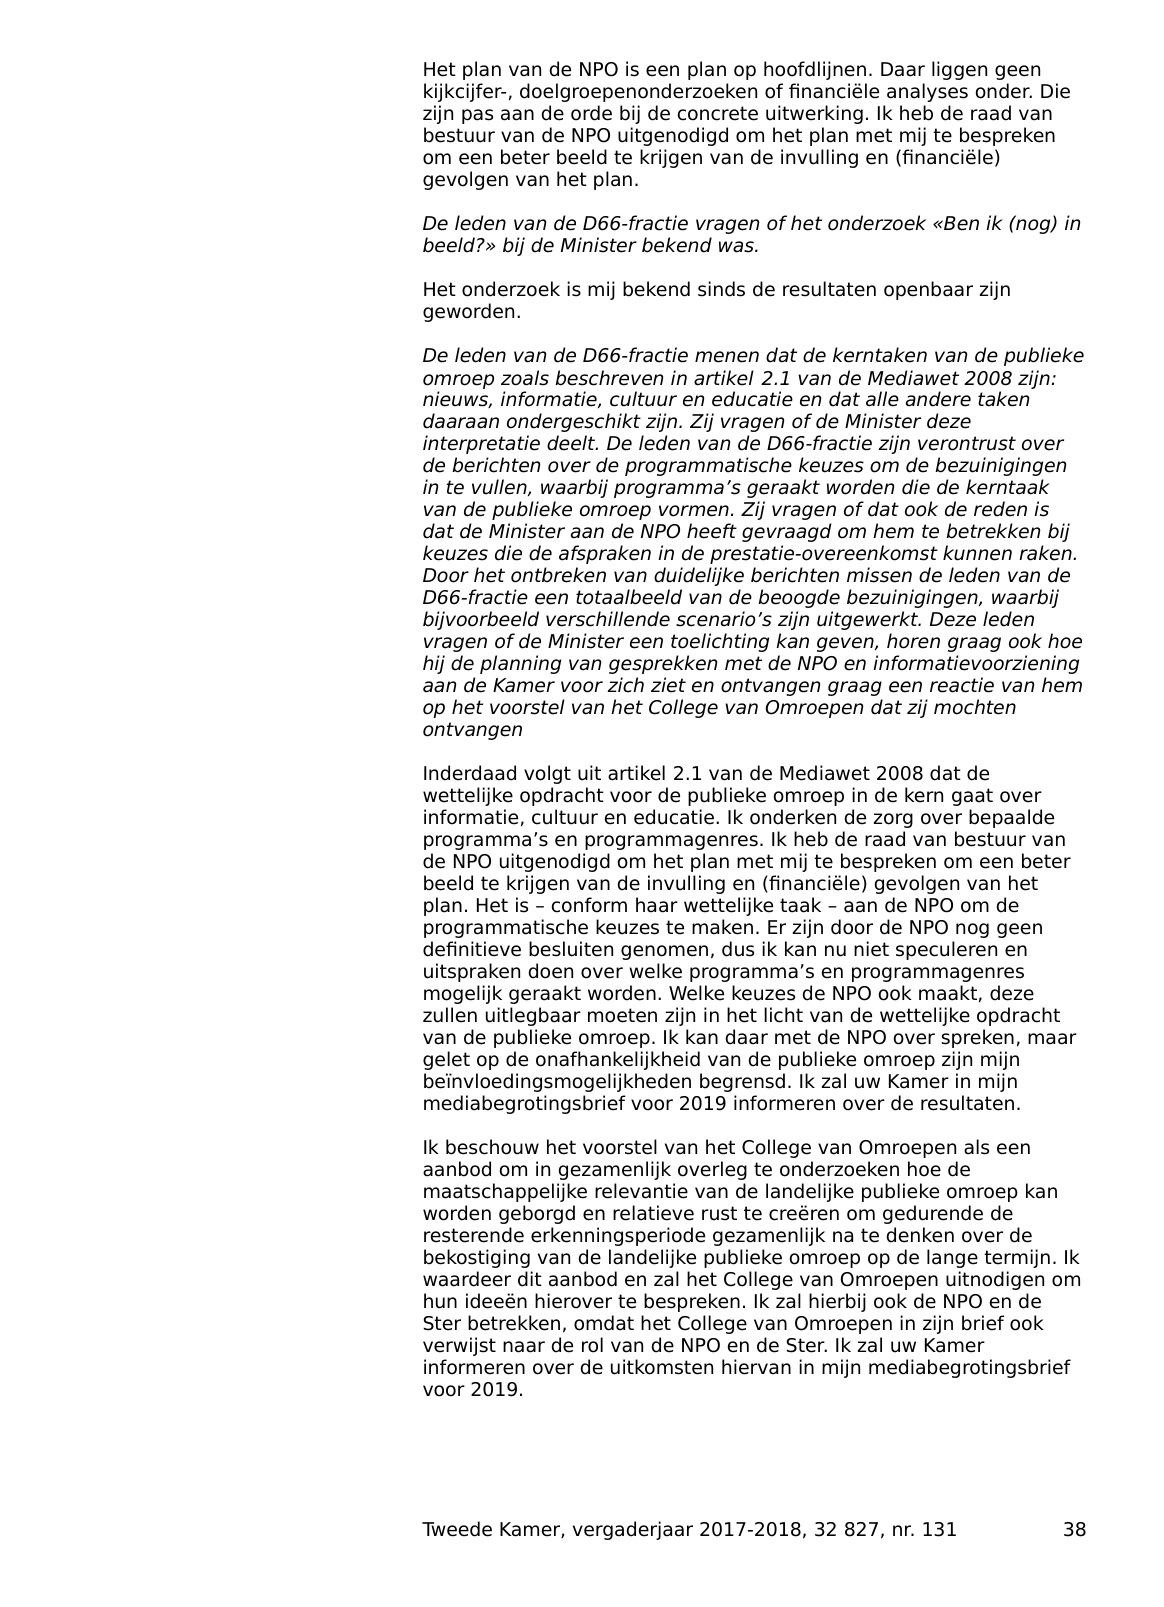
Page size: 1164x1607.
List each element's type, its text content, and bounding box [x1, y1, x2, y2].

text De leden van de D66-fractie vragen of het onderzoek «Ben ik (nog) in beeld?» bij de Minister bekend was. [422, 213, 1087, 257]
text Inderdaad volgt uit artikel 2.1 van de Mediawet 2008 dat de wettelijke opdracht voor de publieke omroep in de kern gaat over informatie, cultuur en educatie. Ik onderken de zorg over bepaalde programma’s en programmagenres. Ik heb de raad van bestuur van de NPO uitgenodigd om het plan met mij te bespreken om een beter beeld te krijgen van de invulling en (financiële) gevolgen van het plan. Het is – conform haar wettelijke taak – aan de NPO om de programmatische keuzes te maken. Er zijn door de NPO nog geen definitieve besluiten genomen, dus ik kan nu niet speculeren en uitspraken doen over welke programma’s en programmagenres mogelijk geraakt worden. Welke keuzes de NPO ook maakt, deze zullen uitlegbaar moeten zijn in het licht van de wettelijke opdracht van de publieke omroep. Ik kan daar met de NPO over spreken, maar gelet op de onafhankelijkheid van de publieke omroep zijn mijn beïnvloedingsmogelijkheden begrensd. Ik zal uw Kamer in mijn mediabegrotingsbrief voor 2019 informeren over de resultaten. [422, 763, 1087, 1115]
text Het onderzoek is mij bekend sinds de resultaten openbaar zijn geworden. [422, 279, 1087, 323]
text Ik beschouw het voorstel van het College van Omroepen als een aanbod om in gezamenlijk overleg te onderzoeken hoe de maatschappelijke relevantie van de landelijke publieke omroep kan worden geborgd en relatieve rust te creëren om gedurende de resterende erkenningsperiode gezamenlijk na te denken over de bekostiging van de landelijke publieke omroep op de lange termijn. Ik waardeer dit aanbod en zal het College van Omroepen uitnodigen om hun ideeën hierover te bespreken. Ik zal hierbij ook de NPO en de Ster betrekken, omdat het College van Omroepen in zijn brief ook verwijst naar de rol van de NPO en de Ster. Ik zal uw Kamer informeren over de uitkomsten hiervan in mijn mediabegrotingsbrief voor 2019. [422, 1137, 1087, 1401]
text Het plan van de NPO is een plan op hoofdlijnen. Daar liggen geen kijkcijfer-, doelgroepenonderzoeken of financiële analyses onder. Die zijn pas aan de orde bij de concrete uitwerking. Ik heb de raad van bestuur van de NPO uitgenodigd om het plan met mij te bespreken om een beter beeld te krijgen van de invulling en (financiële) gevolgen van het plan. [422, 59, 1087, 191]
text De leden van de D66-fractie menen dat de kerntaken van de publieke omroep zoals beschreven in artikel 2.1 van de Mediawet 2008 zijn: nieuws, informatie, cultuur en educatie en dat alle andere taken daaraan ondergeschikt zijn. Zij vragen of de Minister deze interpretatie deelt. De leden van de D66-fractie zijn verontrust over de berichten over de programmatische keuzes om de bezuinigingen in te vullen, waarbij programma’s geraakt worden die de kerntaak van de publieke omroep vormen. Zij vragen of dat ook de reden is dat de Minister aan de NPO heeft gevraagd om hem te betrekken bij keuzes die de afspraken in de prestatie-overeenkomst kunnen raken. Door het ontbreken van duidelijke berichten missen de leden van de D66-fractie een totaalbeeld van de beoogde bezuinigingen, waarbij bijvoorbeeld verschillende scenario’s zijn uitgewerkt. Deze leden vragen of de Minister een toelichting kan geven, horen graag ook hoe hij de planning van gesprekken met de NPO en informatievoorziening aan de Kamer voor zich ziet en ontvangen graag een reactie van hem op het voorstel van het College van Omroepen dat zij mochten ontvangen [422, 345, 1087, 741]
